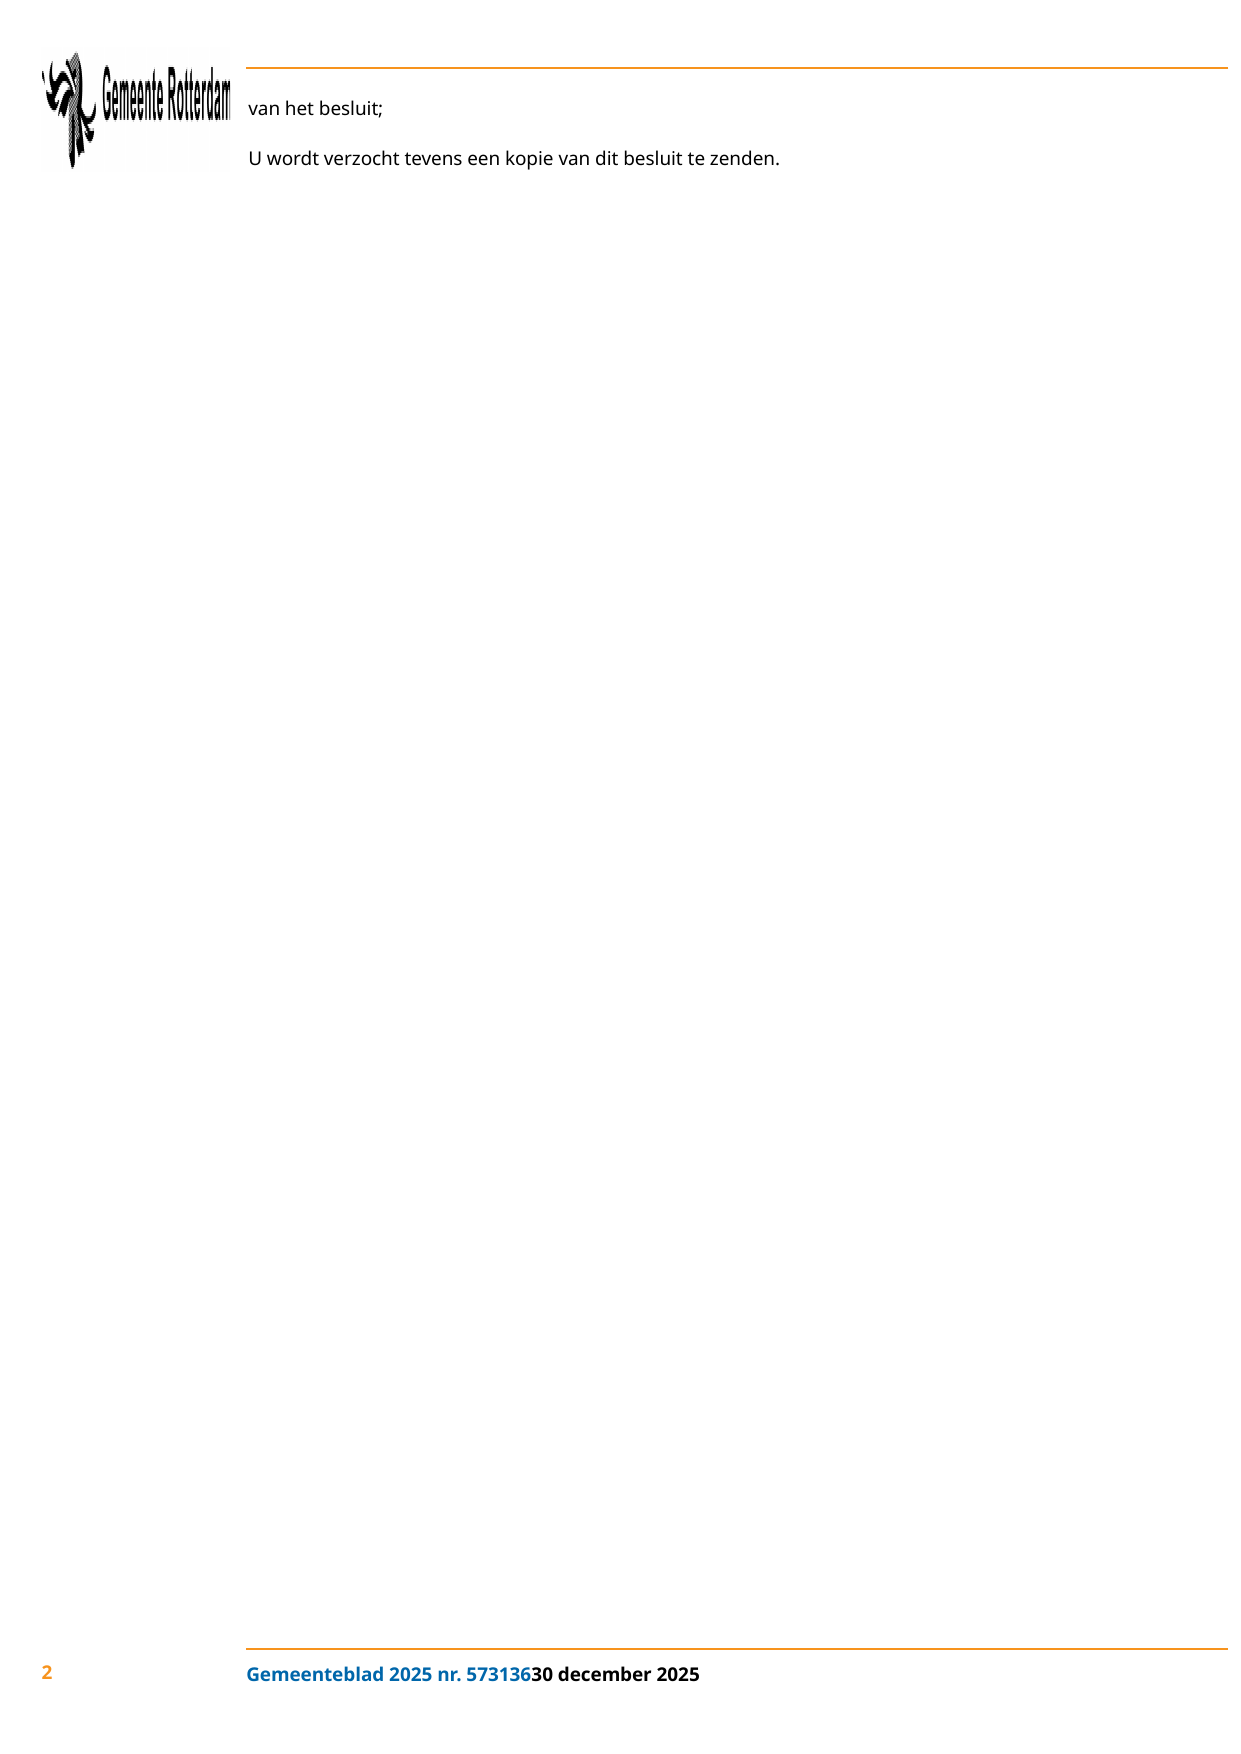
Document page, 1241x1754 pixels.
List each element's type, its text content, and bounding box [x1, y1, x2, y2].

picture [41, 47, 231, 172]
text van het besluit; [248, 95, 1152, 121]
text U wordt verzocht tevens een kopie van dit besluit te zenden. [248, 145, 1152, 171]
